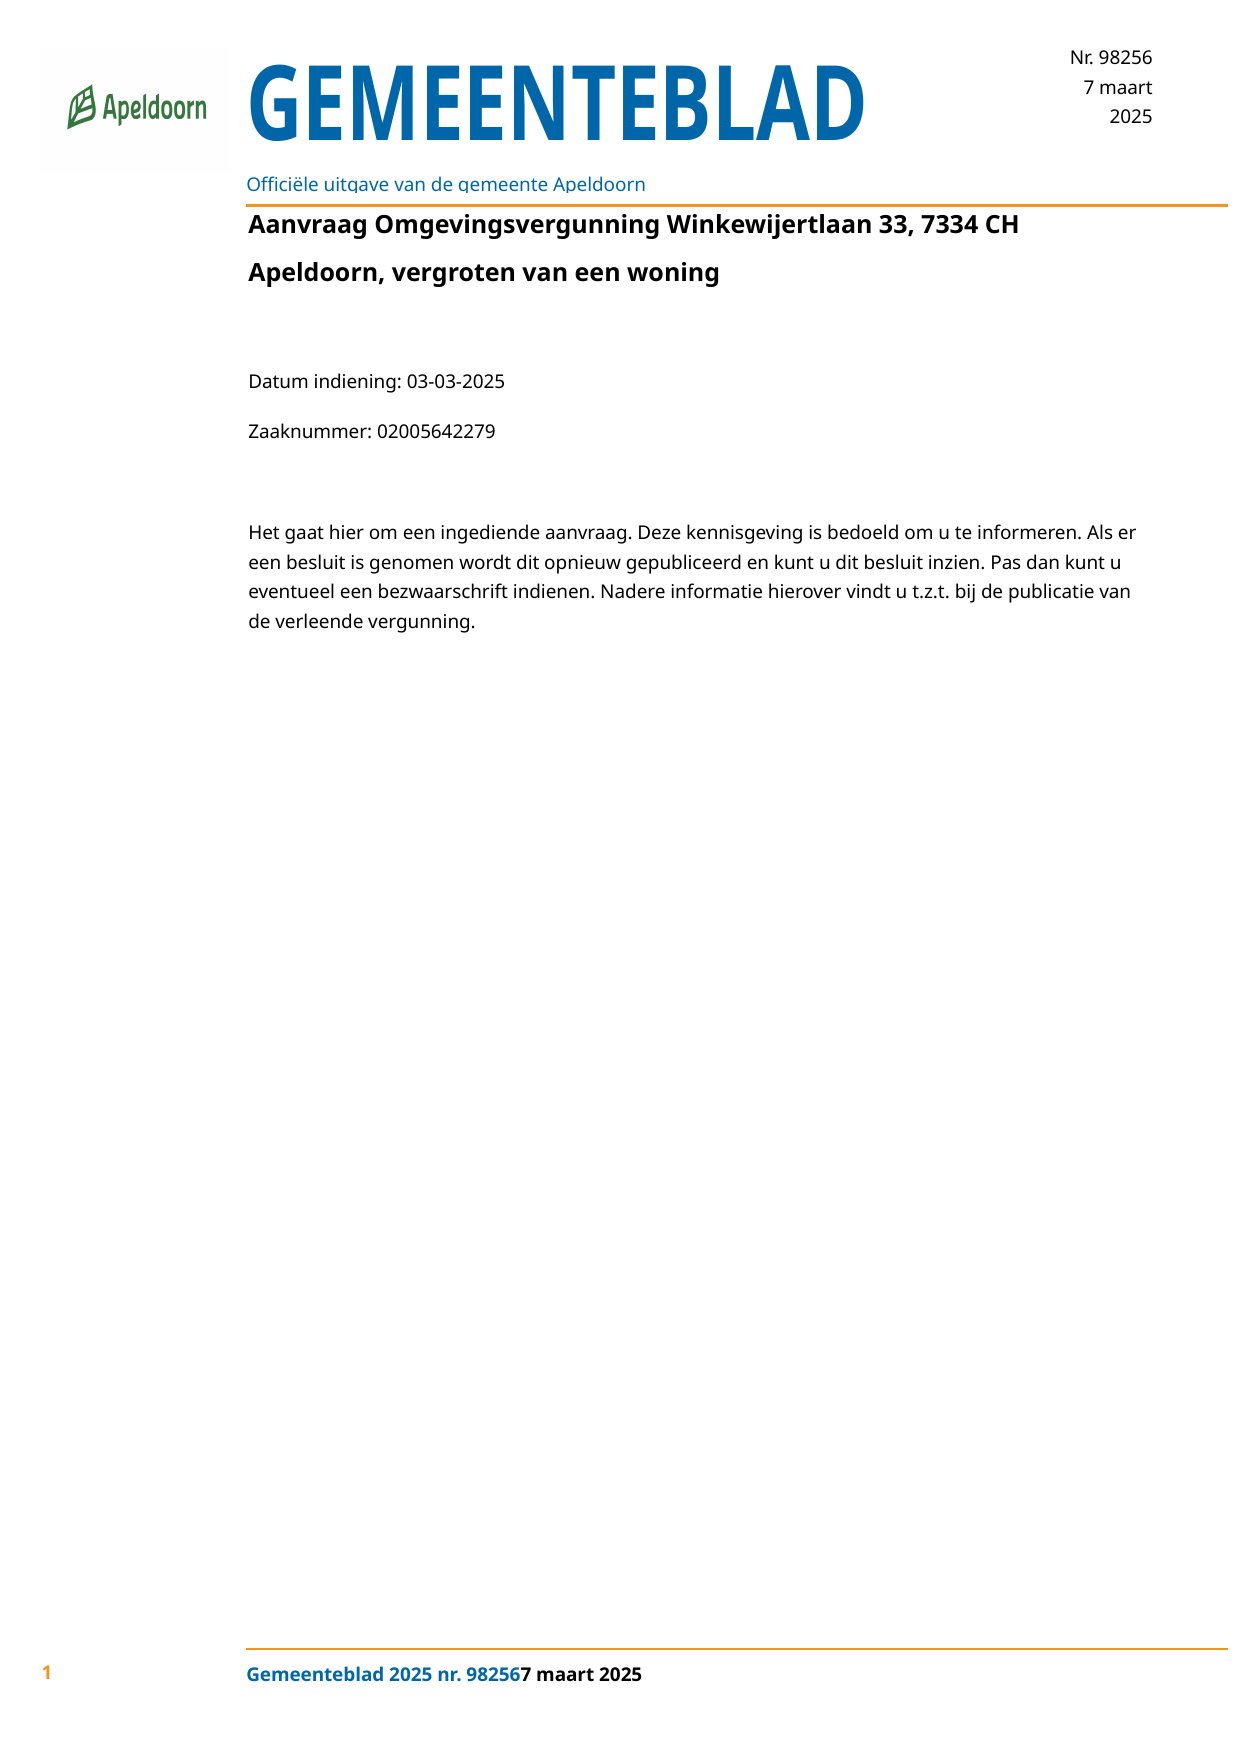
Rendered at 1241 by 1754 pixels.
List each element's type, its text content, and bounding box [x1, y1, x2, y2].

text Zaaknummer: 02005642279 [248, 419, 1152, 444]
text Het gaat hier om een ingediende aanvraag. Deze kennisgeving is bedoeld om u te informeren. Als er een besluit is genomen wordt dit opnieuw gepubliceerd en kunt u dit besluit inzien. Pas dan kunt u eventueel een bezwaarschrift indienen. Nadere informatie hierover vindt u t.z.t. bij de publicatie van de verleende vergunning. [248, 519, 1152, 634]
text Aanvraag Omgevingsvergunning Winkewijertlaan 33, 7334 CH Apeldoorn, vergroten van een woning [248, 207, 1152, 288]
text Datum indiening: 03-03-2025 [248, 368, 1152, 394]
picture [41, 47, 231, 172]
